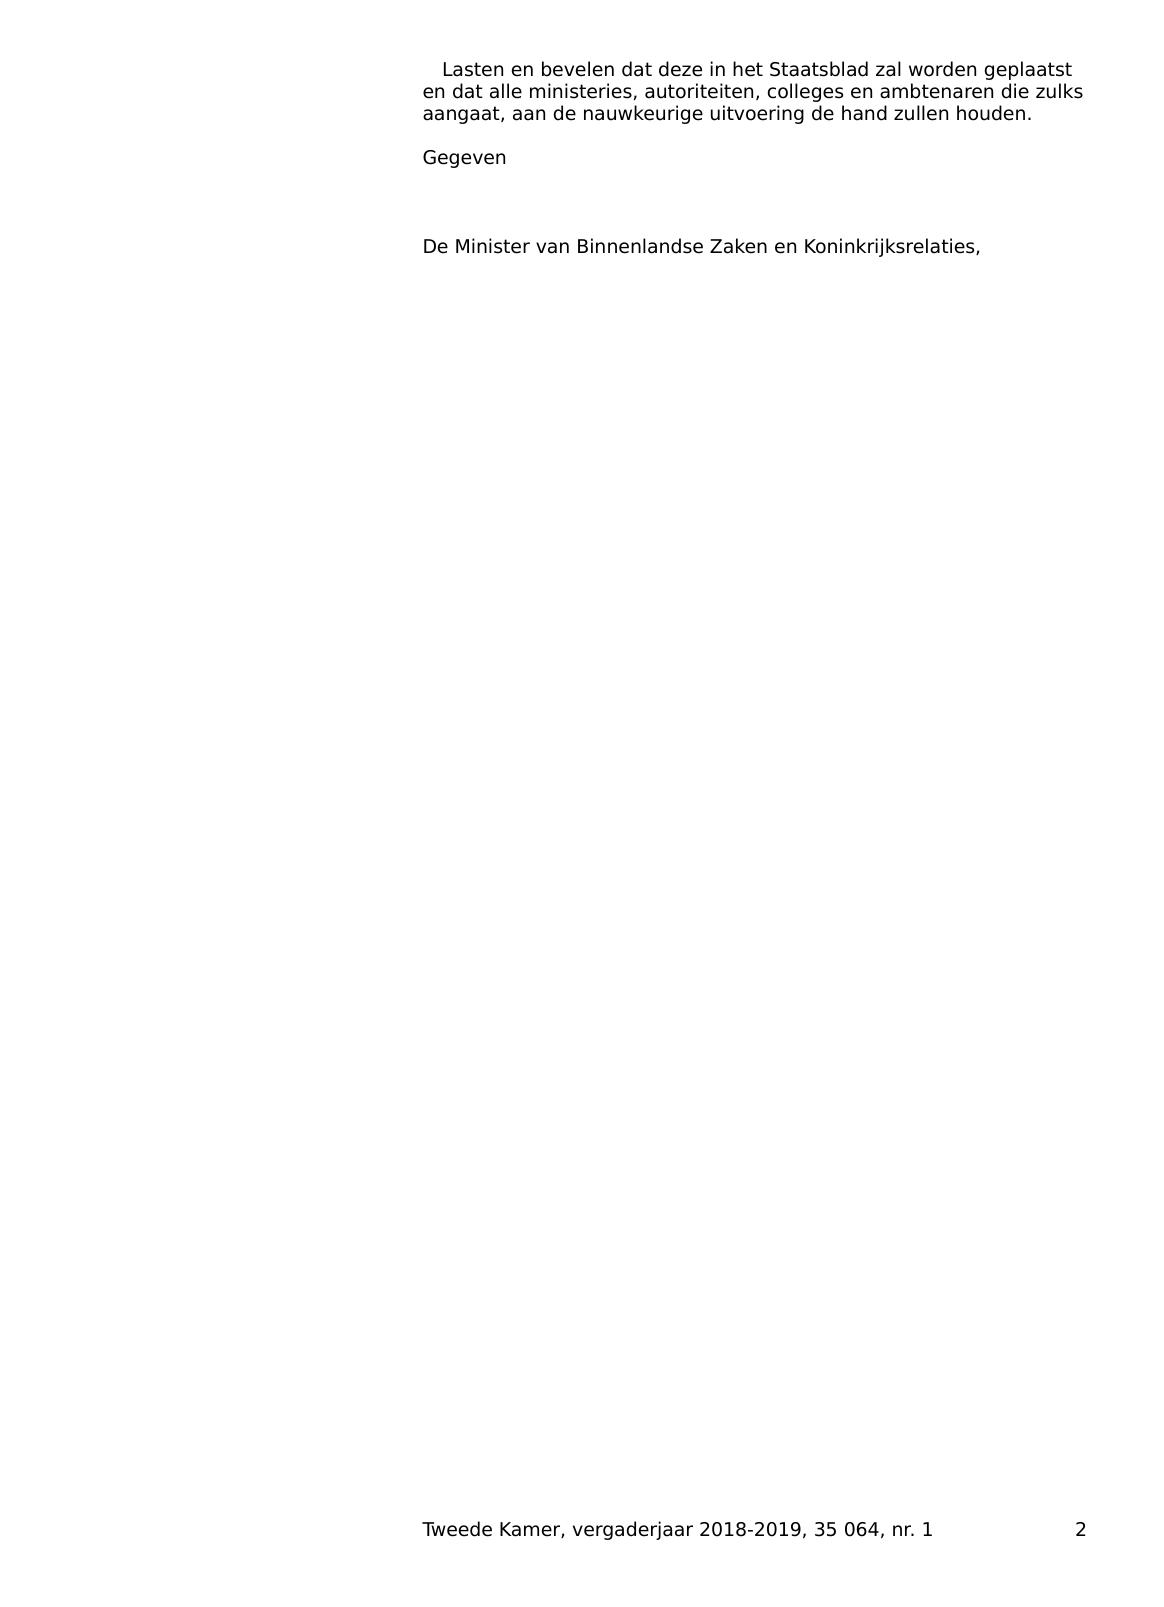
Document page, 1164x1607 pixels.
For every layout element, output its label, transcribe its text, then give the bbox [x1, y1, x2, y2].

text Gegeven [422, 147, 1087, 169]
text De Minister van Binnenlandse Zaken en Koninkrijksrelaties, [422, 236, 1087, 258]
text Lasten en bevelen dat deze in het Staatsblad zal worden geplaatst en dat alle ministeries, autoriteiten, colleges en ambtenaren die zulks aangaat, aan de nauwkeurige uitvoering de hand zullen houden. [422, 59, 1087, 125]
